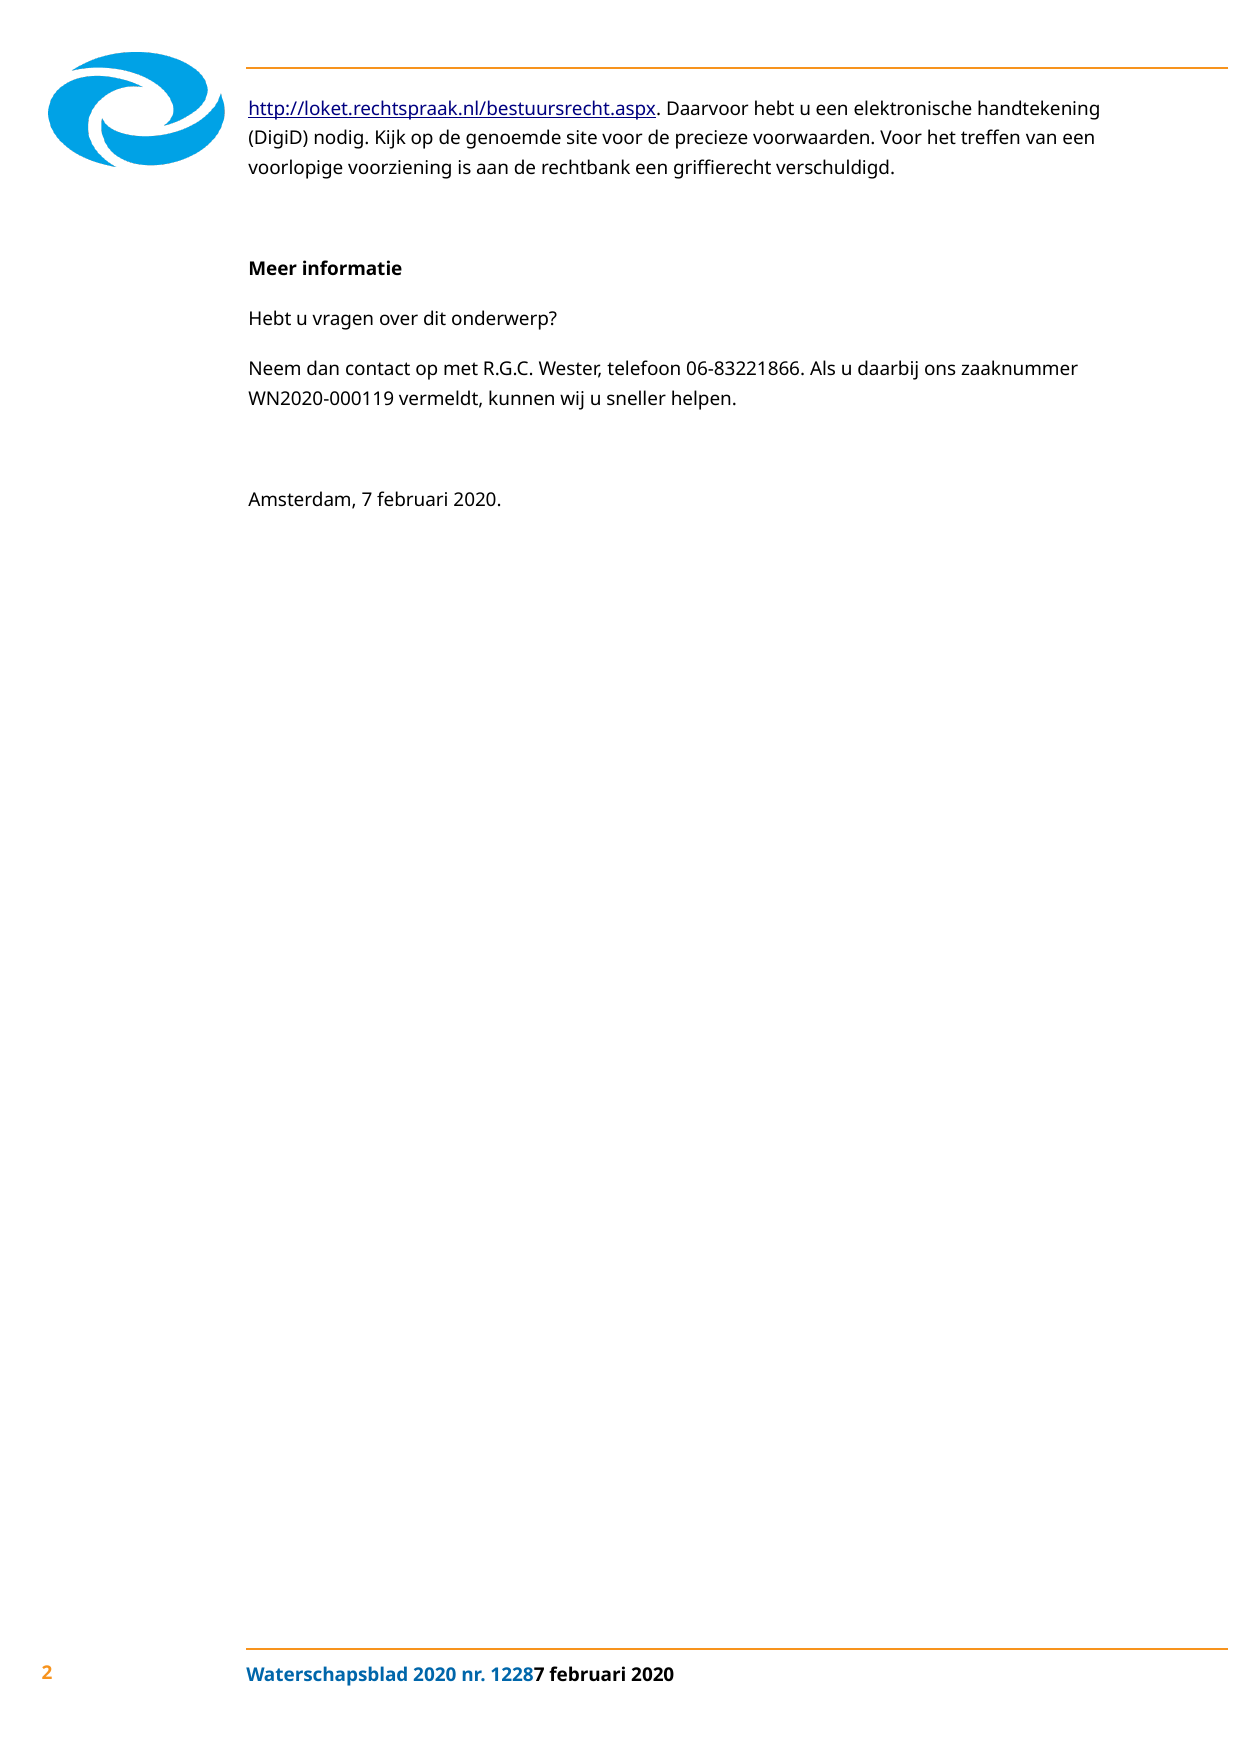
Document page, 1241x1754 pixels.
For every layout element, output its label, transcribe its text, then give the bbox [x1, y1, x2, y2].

picture [41, 47, 231, 172]
text Neem dan contact op met R.G.C. Wester, telefoon 06-83221866. Als u daarbij ons zaaknummer WN2020-000119 vermeldt, kunnen wij u sneller helpen. [248, 356, 1152, 411]
text Meer informatie [248, 255, 1152, 281]
text Amsterdam, 7 februari 2020. [248, 486, 1152, 512]
text http://loket.rechtspraak.nl/bestuursrecht.aspx. Daarvoor hebt u een elektronische handtekening (DigiD) nodig. Kijk op de genoemde site voor de precieze voorwaarden. Voor het treffen van een voorlopige voorziening is aan de rechtbank een griffierecht verschuldigd. [248, 95, 1152, 180]
text Hebt u vragen over dit onderwerp? [248, 305, 1152, 331]
